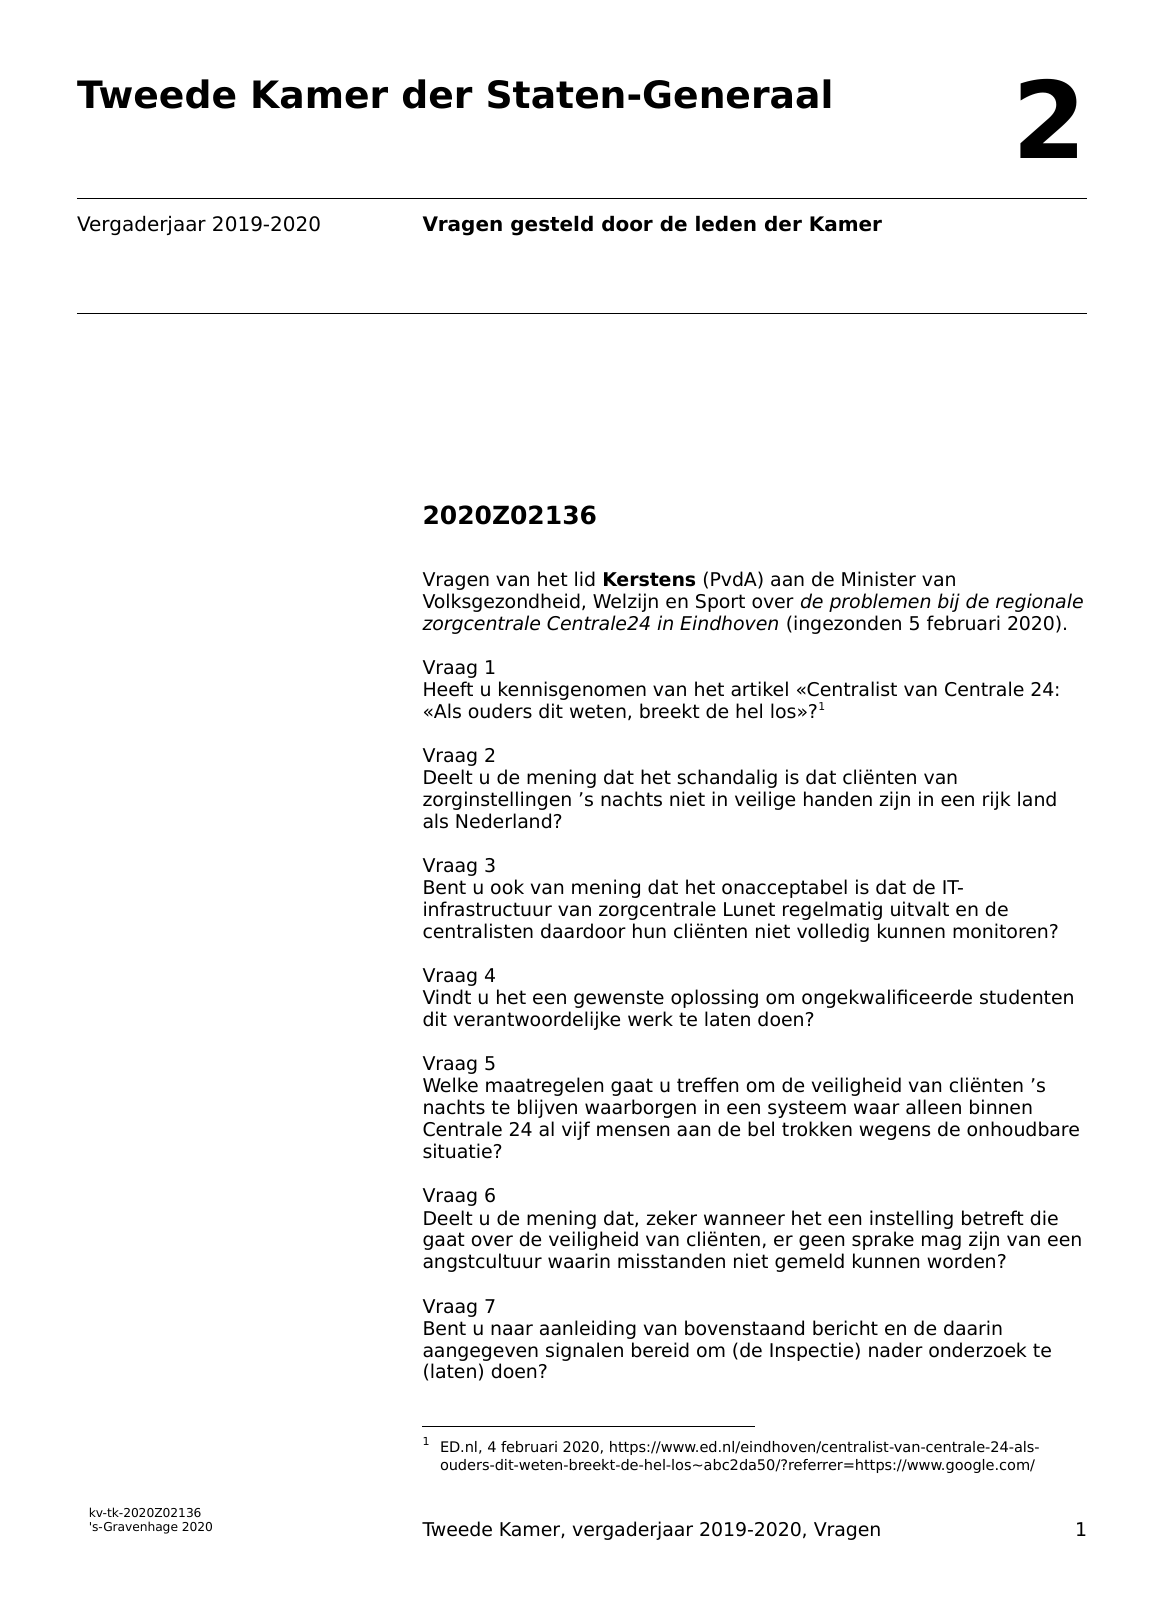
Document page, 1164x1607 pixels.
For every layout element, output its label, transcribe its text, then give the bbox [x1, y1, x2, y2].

table_cell Vragen gesteld door de leden der Kamer [422, 199, 1087, 313]
table_header 2 [886, 59, 1087, 198]
text Heeft u kennisgenomen van het artikel «Centralist van Centrale 24: «Als ouders dit weten, breekt de hel los»? [422, 679, 1087, 723]
table_cell Vergaderjaar 2019-2020 [77, 199, 422, 313]
text ED.nl, 4 februari 2020, https://www.ed.nl/eindhoven/centralist-van-centrale-24-als-ouders-dit-weten-breekt-de-hel-los~abc2da50/?referrer=https://www.google.com/ [422, 1435, 1087, 1474]
text Vraag 5 [422, 1053, 1087, 1075]
text Welke maatregelen gaat u treffen om de veiligheid van cliënten ’s nachts te blijven waarborgen in een systeem waar alleen binnen Centrale 24 al vijf mensen aan de bel trokken wegens de onhoudbare situatie? [422, 1075, 1087, 1163]
text Vragen van het lid Kerstens (PvdA) aan de Minister van Volksgezondheid, Welzijn en Sport over de problemen bij de regionale zorgcentrale Centrale24 in Eindhoven (ingezonden 5 februari 2020). [422, 569, 1087, 635]
text 's-Gravenhage 2020 [88, 1520, 323, 1534]
table_header Tweede Kamer der Staten-Generaal [77, 59, 886, 198]
text Vindt u het een gewenste oplossing om ongekwalificeerde studenten dit verantwoordelijke werk te laten doen? [422, 987, 1087, 1031]
text Vraag 3 [422, 855, 1087, 877]
text Vraag 2 [422, 745, 1087, 767]
text Vraag 4 [422, 965, 1087, 987]
text Vraag 7 [422, 1296, 1087, 1317]
text Vraag 6 [422, 1185, 1087, 1207]
text Deelt u de mening dat het schandalig is dat cliënten van zorginstellingen ’s nachts niet in veilige handen zijn in een rijk land als Nederland? [422, 767, 1087, 833]
text 2020Z02136 [422, 501, 1087, 531]
text Bent u naar aanleiding van bovenstaand bericht en de daarin aangegeven signalen bereid om (de Inspectie) nader onderzoek te (laten) doen? [422, 1317, 1087, 1383]
text Deelt u de mening dat, zeker wanneer het een instelling betreft die gaat over de veiligheid van cliënten, er geen sprake mag zijn van een angstcultuur waarin misstanden niet gemeld kunnen worden? [422, 1207, 1087, 1273]
text Vraag 1 [422, 657, 1087, 679]
text Bent u ook van mening dat het onacceptabel is dat de IT-infrastructuur van zorgcentrale Lunet regelmatig uitvalt en de centralisten daardoor hun cliënten niet volledig kunnen monitoren? [422, 877, 1087, 943]
text kv-tk-2020Z02136 [88, 1506, 323, 1520]
